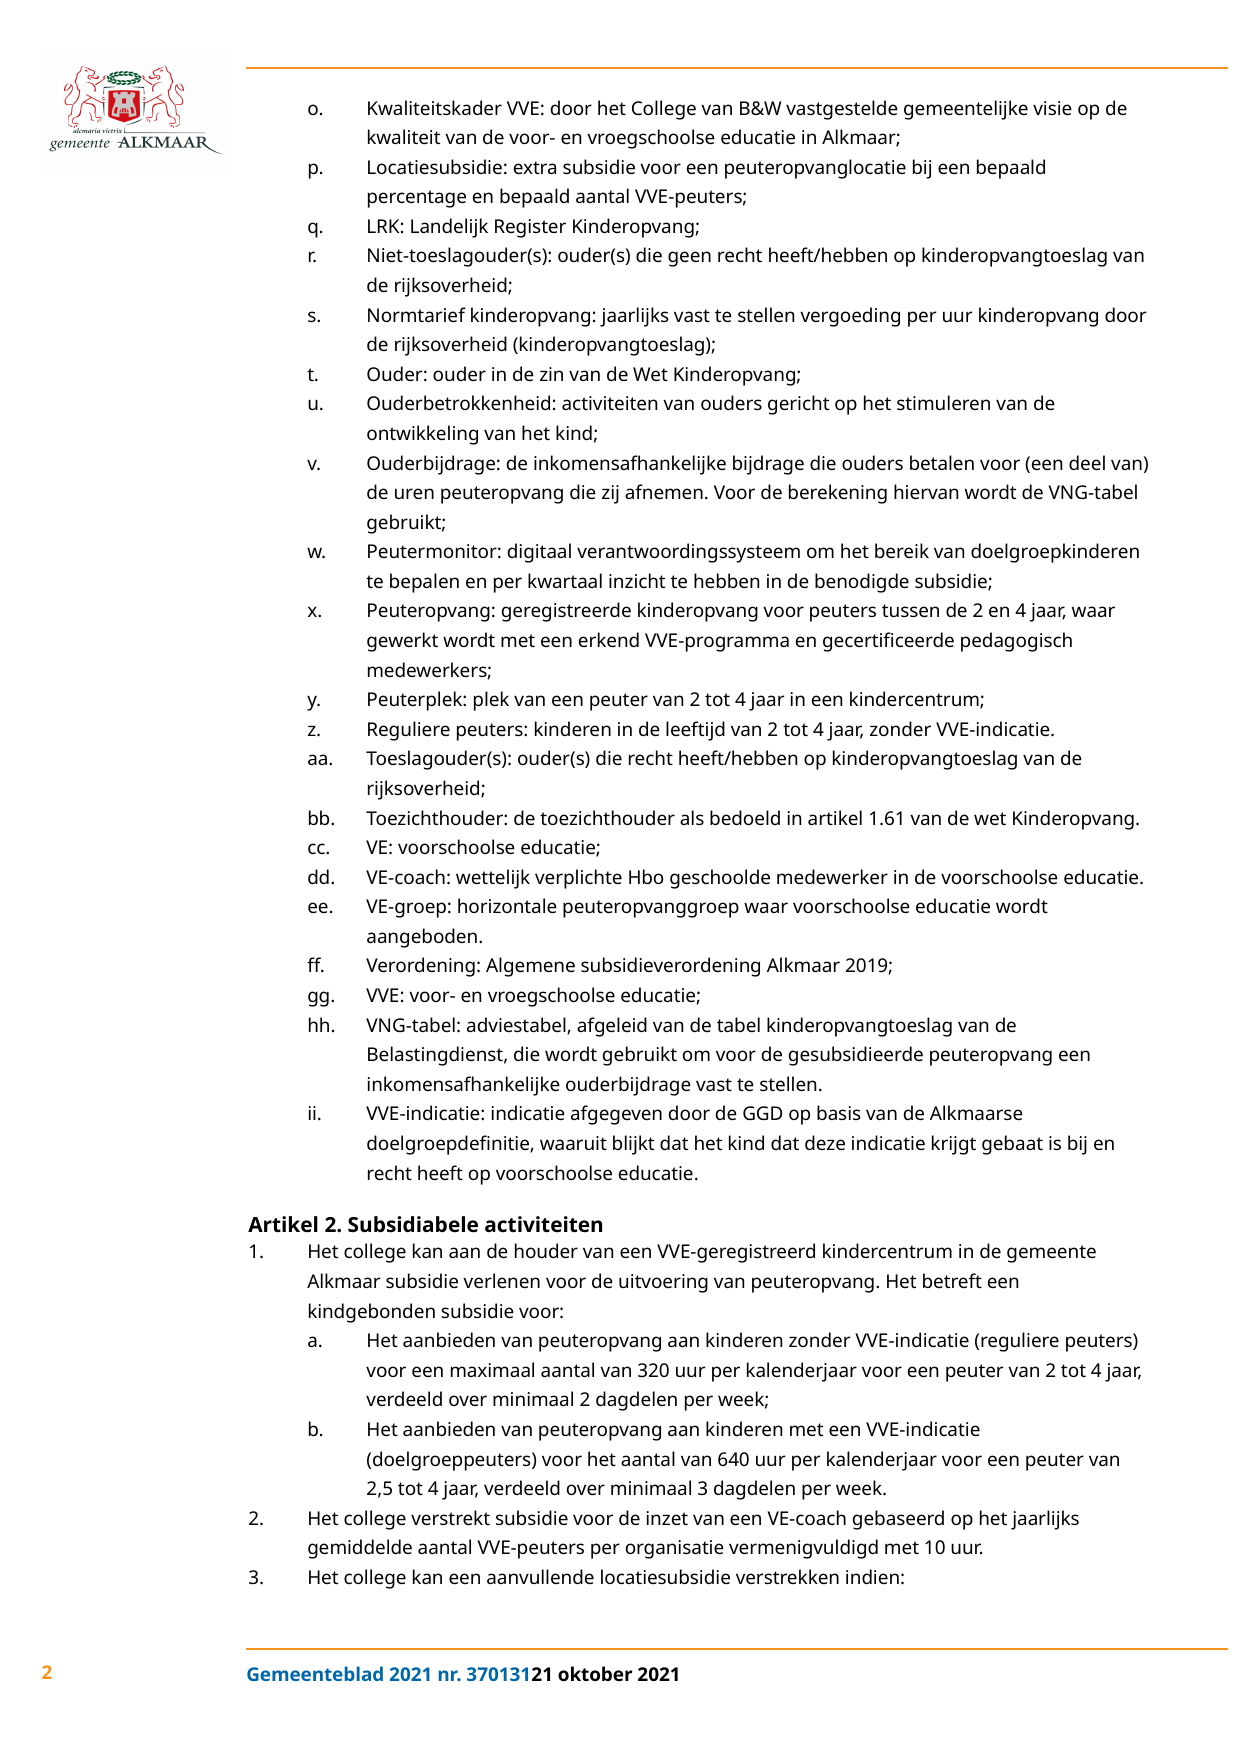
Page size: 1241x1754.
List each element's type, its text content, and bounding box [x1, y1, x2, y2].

text Artikel 2. Subsidiabele activiteiten [248, 1210, 1152, 1239]
list Reguliere peuters: kinderen in de leeftijd van 2 tot 4 jaar, zonder VVE-indicatie. [307, 716, 1152, 742]
list Normtarief kinderopvang: jaarlijks vast te stellen vergoeding per uur kinderopvang door de rijksoverheid (kinderopvangtoeslag); [307, 302, 1152, 357]
list Toeslagouder(s): ouder(s) die recht heeft/hebben op kinderopvangtoeslag van de rijksoverheid; [307, 746, 1152, 801]
list VVE: voor- en vroegschoolse educatie; [307, 982, 1152, 1008]
list Kwaliteitskader VVE: door het College van B&W vastgestelde gemeentelijke visie op de kwaliteit van de voor- en vroegschoolse educatie in Alkmaar; [307, 95, 1152, 150]
list Peuterplek: plek van een peuter van 2 tot 4 jaar in een kindercentrum; [307, 686, 1152, 712]
list Locatiesubsidie: extra subsidie voor een peuteropvanglocatie bij een bepaald percentage en bepaald aantal VVE-peuters; [307, 154, 1152, 209]
list Niet-toeslagouder(s): ouder(s) die geen recht heeft/hebben op kinderopvangtoeslag van de rijksoverheid; [307, 243, 1152, 298]
list Ouderbetrokkenheid: activiteiten van ouders gericht op het stimuleren van de ontwikkeling van het kind; [307, 391, 1152, 446]
list VE: voorschoolse educatie; [307, 834, 1152, 860]
list Peuteropvang: geregistreerde kinderopvang voor peuters tussen de 2 en 4 jaar, waar gewerkt wordt met een erkend VVE-programma en gecertificeerde pedagogisch medewerkers; [307, 598, 1152, 683]
list VVE-indicatie: indicatie afgegeven door de GGD op basis van de Alkmaarse doelgroepdefinitie, waaruit blijkt dat het kind dat deze indicatie krijgt gebaat is bij en recht heeft op voorschoolse educatie. [307, 1101, 1152, 1186]
list Het aanbieden van peuteropvang aan kinderen met een VVE-indicatie (doelgroeppeuters) voor het aantal van 640 uur per kalenderjaar voor een peuter van 2,5 tot 4 jaar, verdeeld over minimaal 3 dagdelen per week. [307, 1416, 1152, 1501]
list VNG-tabel: adviestabel, afgeleid van de tabel kinderopvangtoeslag van de Belastingdienst, die wordt gebruikt om voor de gesubsidieerde peuteropvang een inkomensafhankelijke ouderbijdrage vast te stellen. [307, 1012, 1152, 1097]
list LRK: Landelijk Register Kinderopvang; [307, 213, 1152, 239]
list Het college verstrekt subsidie voor de inzet van een VE-coach gebaseerd op het jaarlijks gemiddelde aantal VVE-peuters per organisatie vermenigvuldigd met 10 uur. [248, 1505, 1152, 1560]
picture [41, 47, 231, 172]
list Ouderbijdrage: de inkomensafhankelijke bijdrage die ouders betalen voor (een deel van) de uren peuteropvang die zij afnemen. Voor de berekening hiervan wordt de VNG-tabel gebruikt; [307, 450, 1152, 535]
list Ouder: ouder in de zin van de Wet Kinderopvang; [307, 361, 1152, 387]
list Verordening: Algemene subsidieverordening Alkmaar 2019; [307, 953, 1152, 978]
list VE-groep: horizontale peuteropvanggroep waar voorschoolse educatie wordt aangeboden. [307, 893, 1152, 949]
list Peutermonitor: digitaal verantwoordingssysteem om het bereik van doelgroepkinderen te bepalen en per kwartaal inzicht te hebben in de benodigde subsidie; [307, 538, 1152, 594]
list Het college kan een aanvullende locatiesubsidie verstrekken indien: [248, 1564, 1152, 1590]
list Toezichthouder: de toezichthouder als bedoeld in artikel 1.61 van de wet Kinderopvang. [307, 805, 1152, 831]
list Het college kan aan de houder van een VVE-geregistreerd kindercentrum in de gemeente Alkmaar subsidie verlenen voor de uitvoering van peuteropvang. Het betreft een kindgebonden subsidie voor: [248, 1239, 1152, 1323]
list Het aanbieden van peuteropvang aan kinderen zonder VVE-indicatie (reguliere peuters) voor een maximaal aantal van 320 uur per kalenderjaar voor een peuter van 2 tot 4 jaar, verdeeld over minimaal 2 dagdelen per week; [307, 1327, 1152, 1412]
list VE-coach: wettelijk verplichte Hbo geschoolde medewerker in de voorschoolse educatie. [307, 864, 1152, 890]
